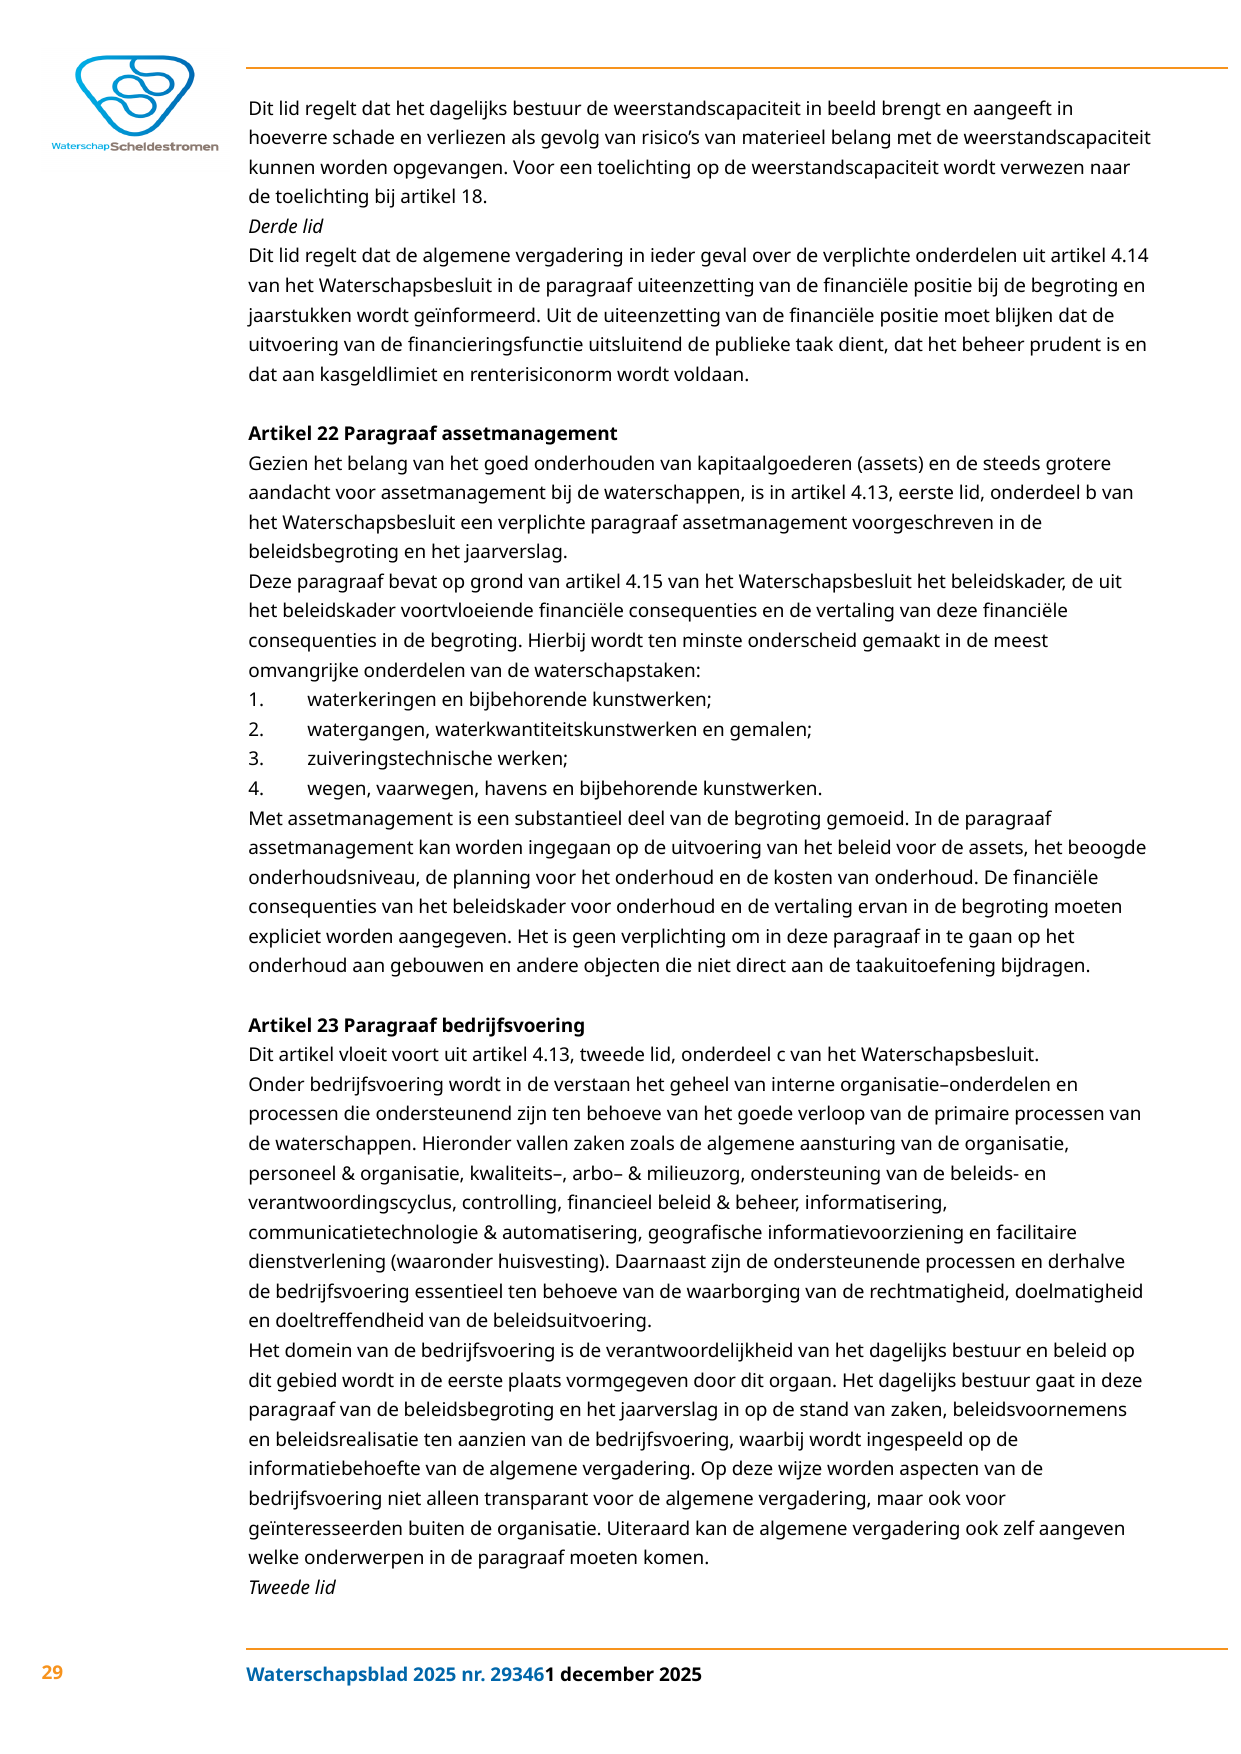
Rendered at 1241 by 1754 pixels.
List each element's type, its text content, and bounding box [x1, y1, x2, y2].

text Artikel 22 Paragraaf assetmanagement [248, 420, 1152, 446]
text Onder bedrijfsvoering wordt in de verstaan het geheel van interne organisatie–onderdelen en processen die ondersteunend zijn ten behoeve van het goede verloop van de primaire processen van de waterschappen. Hieronder vallen zaken zoals de algemene aansturing van de organisatie, personeel & organisatie, kwaliteits–, arbo– & milieuzorg, ondersteuning van de beleids- en verantwoordingscyclus, controlling, financieel beleid & beheer, informatisering, communicatietechnologie & automatisering, geografische informatievoorziening en facilitaire dienstverlening (waaronder huisvesting). Daarnaast zijn de ondersteunende processen en derhalve de bedrijfsvoering essentieel ten behoeve van de waarborging van de rechtmatigheid, doelmatigheid en doeltreffendheid van de beleidsuitvoering. [248, 1071, 1152, 1333]
picture [41, 47, 231, 172]
text Dit lid regelt dat de algemene vergadering in ieder geval over de verplichte onderdelen uit artikel 4.14 van het Waterschapsbesluit in de paragraaf uiteenzetting van de financiële positie bij de begroting en jaarstukken wordt geïnformeerd. Uit de uiteenzetting van de financiële positie moet blijken dat de uitvoering van de financieringsfunctie uitsluitend de publieke taak dient, dat het beheer prudent is en dat aan kasgeldlimiet en renterisiconorm wordt voldaan. [248, 243, 1152, 387]
list zuiveringstechnische werken; [248, 746, 1152, 771]
list wegen, vaarwegen, havens en bijbehorende kunstwerken. [248, 775, 1152, 801]
list watergangen, waterkwantiteitskunstwerken en gemalen; [248, 716, 1152, 742]
text Derde lid [248, 213, 1152, 239]
text Artikel 23 Paragraaf bedrijfsvoering [248, 1012, 1152, 1038]
text Tweede lid [248, 1574, 1152, 1600]
text Gezien het belang van het goed onderhouden van kapitaalgoederen (assets) en de steeds grotere aandacht voor assetmanagement bij de waterschappen, is in artikel 4.13, eerste lid, onderdeel b van het Waterschapsbesluit een verplichte paragraaf assetmanagement voorgeschreven in de beleidsbegroting en het jaarverslag. [248, 450, 1152, 564]
text Deze paragraaf bevat op grond van artikel 4.15 van het Waterschapsbesluit het beleidskader, de uit het beleidskader voortvloeiende financiële consequenties en de vertaling van deze financiële consequenties in de begroting. Hierbij wordt ten minste onderscheid gemaakt in de meest omvangrijke onderdelen van de waterschapstaken: [248, 568, 1152, 683]
text Met assetmanagement is een substantieel deel van de begroting gemoeid. In de paragraaf assetmanagement kan worden ingegaan op de uitvoering van het beleid voor de assets, het beoogde onderhoudsniveau, de planning voor het onderhoud en de kosten van onderhoud. De financiële consequenties van het beleidskader voor onderhoud en de vertaling ervan in de begroting moeten expliciet worden aangegeven. Het is geen verplichting om in deze paragraaf in te gaan op het onderhoud aan gebouwen en andere objecten die niet direct aan de taakuitoefening bijdragen. [248, 805, 1152, 978]
text Dit artikel vloeit voort uit artikel 4.13, tweede lid, onderdeel c van het Waterschapsbesluit. [248, 1041, 1152, 1067]
list waterkeringen en bijbehorende kunstwerken; [248, 686, 1152, 712]
text Dit lid regelt dat het dagelijks bestuur de weerstandscapaciteit in beeld brengt en aangeeft in hoeverre schade en verliezen als gevolg van risico’s van materieel belang met de weerstandscapaciteit kunnen worden opgevangen. Voor een toelichting op de weerstandscapaciteit wordt verwezen naar de toelichting bij artikel 18. [248, 95, 1152, 209]
text Het domein van de bedrijfsvoering is de verantwoordelijkheid van het dagelijks bestuur en beleid op dit gebied wordt in de eerste plaats vormgegeven door dit orgaan. Het dagelijks bestuur gaat in deze paragraaf van de beleidsbegroting en het jaarverslag in op de stand van zaken, beleidsvoornemens en beleidsrealisatie ten aanzien van de bedrijfsvoering, waarbij wordt ingespeeld op de informatiebehoefte van de algemene vergadering. Op deze wijze worden aspecten van de bedrijfsvoering niet alleen transparant voor de algemene vergadering, maar ook voor geïnteresseerden buiten de organisatie. Uiteraard kan de algemene vergadering ook zelf aangeven welke onderwerpen in de paragraaf moeten komen. [248, 1337, 1152, 1570]
